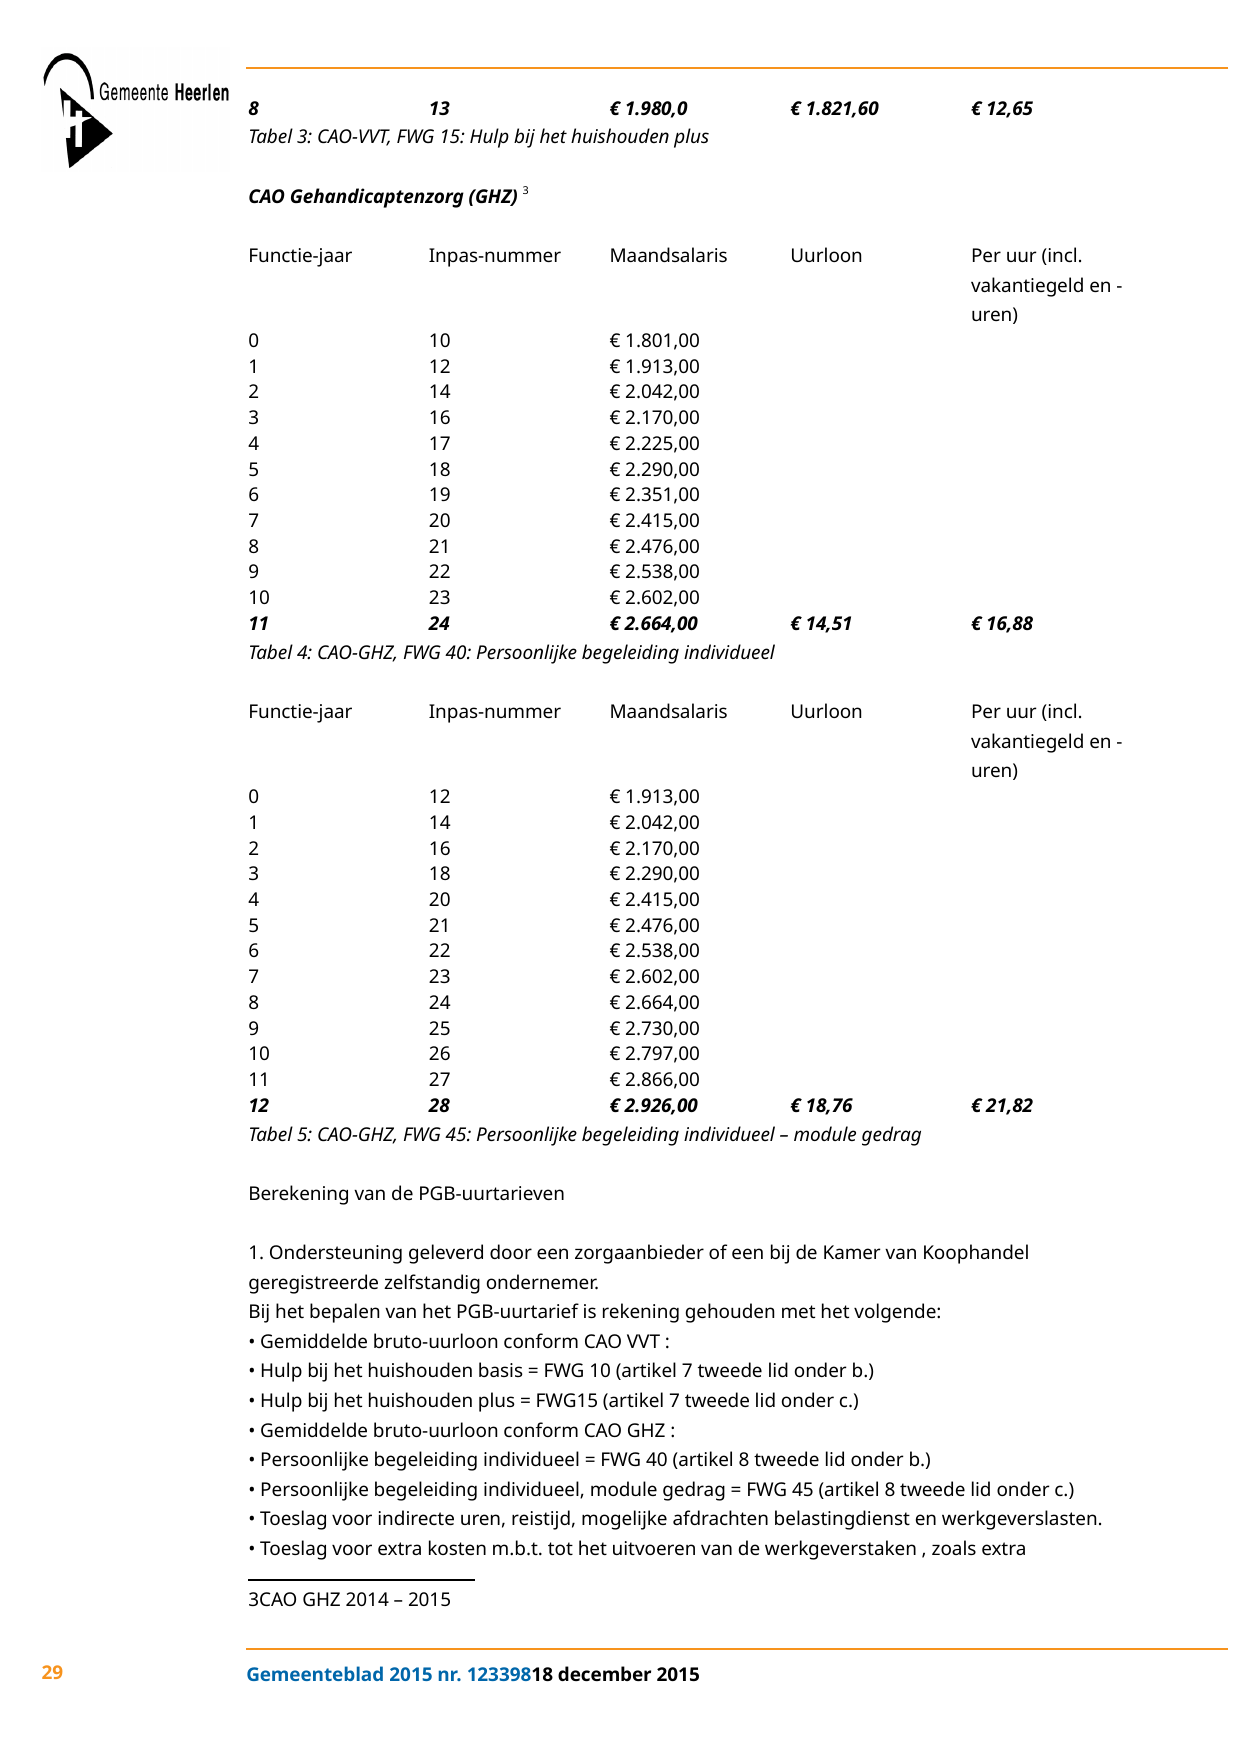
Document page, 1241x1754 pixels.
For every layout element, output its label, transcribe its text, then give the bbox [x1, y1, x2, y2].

table_cell 26 [429, 1041, 609, 1066]
table_cell 19 [429, 481, 609, 507]
table_cell 12 [429, 783, 609, 809]
table_cell 10 [248, 1041, 429, 1066]
table_cell [971, 835, 1152, 860]
table_cell [790, 989, 971, 1015]
table_cell [971, 559, 1152, 584]
table_cell € 2.170,00 [609, 404, 790, 430]
table_cell € 18,76 [790, 1092, 971, 1118]
table_cell [790, 1066, 971, 1092]
table_cell [971, 1066, 1152, 1092]
table_cell 21 [429, 912, 609, 938]
table_cell 5 [248, 456, 429, 481]
table_cell € 2.664,00 [609, 989, 790, 1015]
table_cell 20 [429, 507, 609, 533]
table_cell € 2.415,00 [609, 886, 790, 912]
table_cell 10 [248, 584, 429, 610]
table_cell 8 [248, 533, 429, 559]
text Berekening van de PGB-uurtarieven [248, 1180, 1152, 1206]
table_cell € 2.290,00 [609, 860, 790, 886]
table_cell [971, 584, 1152, 610]
table_cell [971, 353, 1152, 378]
table_cell € 2.170,00 [609, 835, 790, 860]
table_cell 18 [429, 456, 609, 481]
table_cell [971, 327, 1152, 353]
text Tabel 4: CAO-GHZ, FWG 40: Persoonlijke begeleiding individueel [248, 639, 1152, 665]
table_cell 0 [248, 327, 429, 353]
table_cell [790, 963, 971, 989]
table_cell € 2.351,00 [609, 481, 790, 507]
table_cell 12 [248, 1092, 429, 1118]
table_cell € 2.042,00 [609, 379, 790, 404]
text • Gemiddelde bruto-uurloon conform CAO GHZ : [248, 1417, 1152, 1442]
table_cell 21 [429, 533, 609, 559]
table_cell 3 [248, 860, 429, 886]
table_cell [971, 379, 1152, 404]
table_cell € 21,82 [971, 1092, 1152, 1118]
table_cell [971, 430, 1152, 456]
text CAO Gehandicaptenzorg (GHZ) [248, 183, 1152, 209]
table_cell [790, 783, 971, 809]
table_cell [790, 481, 971, 507]
table_cell 6 [248, 938, 429, 963]
table_cell € 2.664,00 [609, 610, 790, 636]
table_cell € 2.602,00 [609, 584, 790, 610]
table_cell 14 [429, 379, 609, 404]
table_cell [971, 938, 1152, 963]
table_cell 8 [248, 95, 429, 121]
table_cell [971, 404, 1152, 430]
table_cell 11 [248, 610, 429, 636]
table_cell 13 [429, 95, 609, 121]
table_cell [790, 327, 971, 353]
table_cell 16 [429, 404, 609, 430]
table_cell 17 [429, 430, 609, 456]
table_header Maandsalaris [609, 242, 790, 327]
table_cell 20 [429, 886, 609, 912]
table_cell [971, 912, 1152, 938]
table_cell 9 [248, 1015, 429, 1041]
table_cell [790, 379, 971, 404]
table_cell [971, 989, 1152, 1015]
table_cell € 2.415,00 [609, 507, 790, 533]
table_cell 25 [429, 1015, 609, 1041]
table_cell € 2.225,00 [609, 430, 790, 456]
table_cell [971, 886, 1152, 912]
text Tabel 5: CAO-GHZ, FWG 45: Persoonlijke begeleiding individueel – module gedrag [248, 1121, 1152, 1147]
text • Hulp bij het huishouden basis = FWG 10 (artikel 7 tweede lid onder b.) [248, 1358, 1152, 1383]
table_cell [790, 507, 971, 533]
table_cell 4 [248, 430, 429, 456]
table_cell € 2.797,00 [609, 1041, 790, 1066]
table_cell [790, 938, 971, 963]
table_cell [971, 533, 1152, 559]
table_cell € 16,88 [971, 610, 1152, 636]
table_cell 23 [429, 584, 609, 610]
table_cell 16 [429, 835, 609, 860]
table_cell € 1.913,00 [609, 353, 790, 378]
table_cell 8 [248, 989, 429, 1015]
table_cell 6 [248, 481, 429, 507]
table_cell [790, 912, 971, 938]
table_cell 1 [248, 353, 429, 378]
table_cell [971, 1015, 1152, 1041]
table_cell € 12,65 [971, 95, 1152, 121]
table_cell [790, 430, 971, 456]
table_cell € 1.801,00 [609, 327, 790, 353]
text • Persoonlijke begeleiding individueel = FWG 40 (artikel 8 tweede lid onder b.) [248, 1446, 1152, 1472]
table_cell [790, 404, 971, 430]
table_header Functie-jaar [248, 698, 429, 783]
table_cell € 2.926,00 [609, 1092, 790, 1118]
table_cell € 1.821,60 [790, 95, 971, 121]
table_cell 2 [248, 835, 429, 860]
text Bij het bepalen van het PGB-uurtarief is rekening gehouden met het volgende: [248, 1298, 1152, 1324]
table_cell [971, 507, 1152, 533]
table_cell € 2.538,00 [609, 938, 790, 963]
text • Persoonlijke begeleiding individueel, module gedrag = FWG 45 (artikel 8 tweede lid onder c.) [248, 1476, 1152, 1502]
table_cell [971, 1041, 1152, 1066]
table_header Inpas-nummer [429, 698, 609, 783]
table_cell [971, 963, 1152, 989]
table_cell [971, 860, 1152, 886]
table_cell 22 [429, 559, 609, 584]
table_cell [790, 584, 971, 610]
text 1. Ondersteuning geleverd door een zorgaanbieder of een bij de Kamer van Koophandel geregistreerde zelfstandig ondernemer. [248, 1239, 1152, 1294]
table_header Per uur (incl. vakantiegeld en -uren) [971, 698, 1152, 783]
text • Toeslag voor extra kosten m.b.t. tot het uitvoeren van de werkgeverstaken , zoals extra [248, 1535, 1152, 1561]
table_cell 1 [248, 809, 429, 835]
table_cell [790, 1041, 971, 1066]
table_cell € 2.538,00 [609, 559, 790, 584]
table_cell € 1.913,00 [609, 783, 790, 809]
table_cell 23 [429, 963, 609, 989]
table_cell [971, 481, 1152, 507]
picture [41, 47, 231, 172]
table_cell 10 [429, 327, 609, 353]
table_cell 24 [429, 610, 609, 636]
table_cell 28 [429, 1092, 609, 1118]
text • Gemiddelde bruto-uurloon conform CAO VVT : [248, 1328, 1152, 1354]
table_header Maandsalaris [609, 698, 790, 783]
table_cell 0 [248, 783, 429, 809]
table_cell 11 [248, 1066, 429, 1092]
table_cell [790, 886, 971, 912]
table_cell 27 [429, 1066, 609, 1092]
table_cell € 14,51 [790, 610, 971, 636]
table_cell € 2.476,00 [609, 912, 790, 938]
table_cell 22 [429, 938, 609, 963]
table_cell € 2.866,00 [609, 1066, 790, 1092]
table_cell 14 [429, 809, 609, 835]
table_cell € 2.042,00 [609, 809, 790, 835]
table_cell [790, 860, 971, 886]
table_cell 2 [248, 379, 429, 404]
table_cell € 2.476,00 [609, 533, 790, 559]
table_cell 3 [248, 404, 429, 430]
table_cell [971, 783, 1152, 809]
table_cell € 2.602,00 [609, 963, 790, 989]
table_cell 18 [429, 860, 609, 886]
table_cell 24 [429, 989, 609, 1015]
table_cell 9 [248, 559, 429, 584]
table_header Uurloon [790, 698, 971, 783]
table_cell [790, 1015, 971, 1041]
table_header Functie-jaar [248, 242, 429, 327]
table_cell [790, 809, 971, 835]
text CAO GHZ 2014 – 2015 [248, 1586, 1152, 1612]
table_cell € 2.730,00 [609, 1015, 790, 1041]
text • Hulp bij het huishouden plus = FWG15 (artikel 7 tweede lid onder c.) [248, 1387, 1152, 1413]
table_cell [790, 353, 971, 378]
table_cell [971, 809, 1152, 835]
table_header Uurloon [790, 242, 971, 327]
table_cell [790, 456, 971, 481]
table_cell 12 [429, 353, 609, 378]
table_cell 4 [248, 886, 429, 912]
table_cell € 1.980,0 [609, 95, 790, 121]
table_cell 5 [248, 912, 429, 938]
table_cell [790, 559, 971, 584]
table_cell 7 [248, 963, 429, 989]
table_header Inpas-nummer [429, 242, 609, 327]
text • Toeslag voor indirecte uren, reistijd, mogelijke afdrachten belastingdienst en werkgeverslasten. [248, 1506, 1152, 1531]
table_header Per uur (incl. vakantiegeld en - uren) [971, 242, 1152, 327]
table_cell € 2.290,00 [609, 456, 790, 481]
table_cell [790, 533, 971, 559]
table_cell [790, 835, 971, 860]
text Tabel 3: CAO-VVT, FWG 15: Hulp bij het huishouden plus [248, 124, 1152, 149]
table_cell [971, 456, 1152, 481]
table_cell 7 [248, 507, 429, 533]
